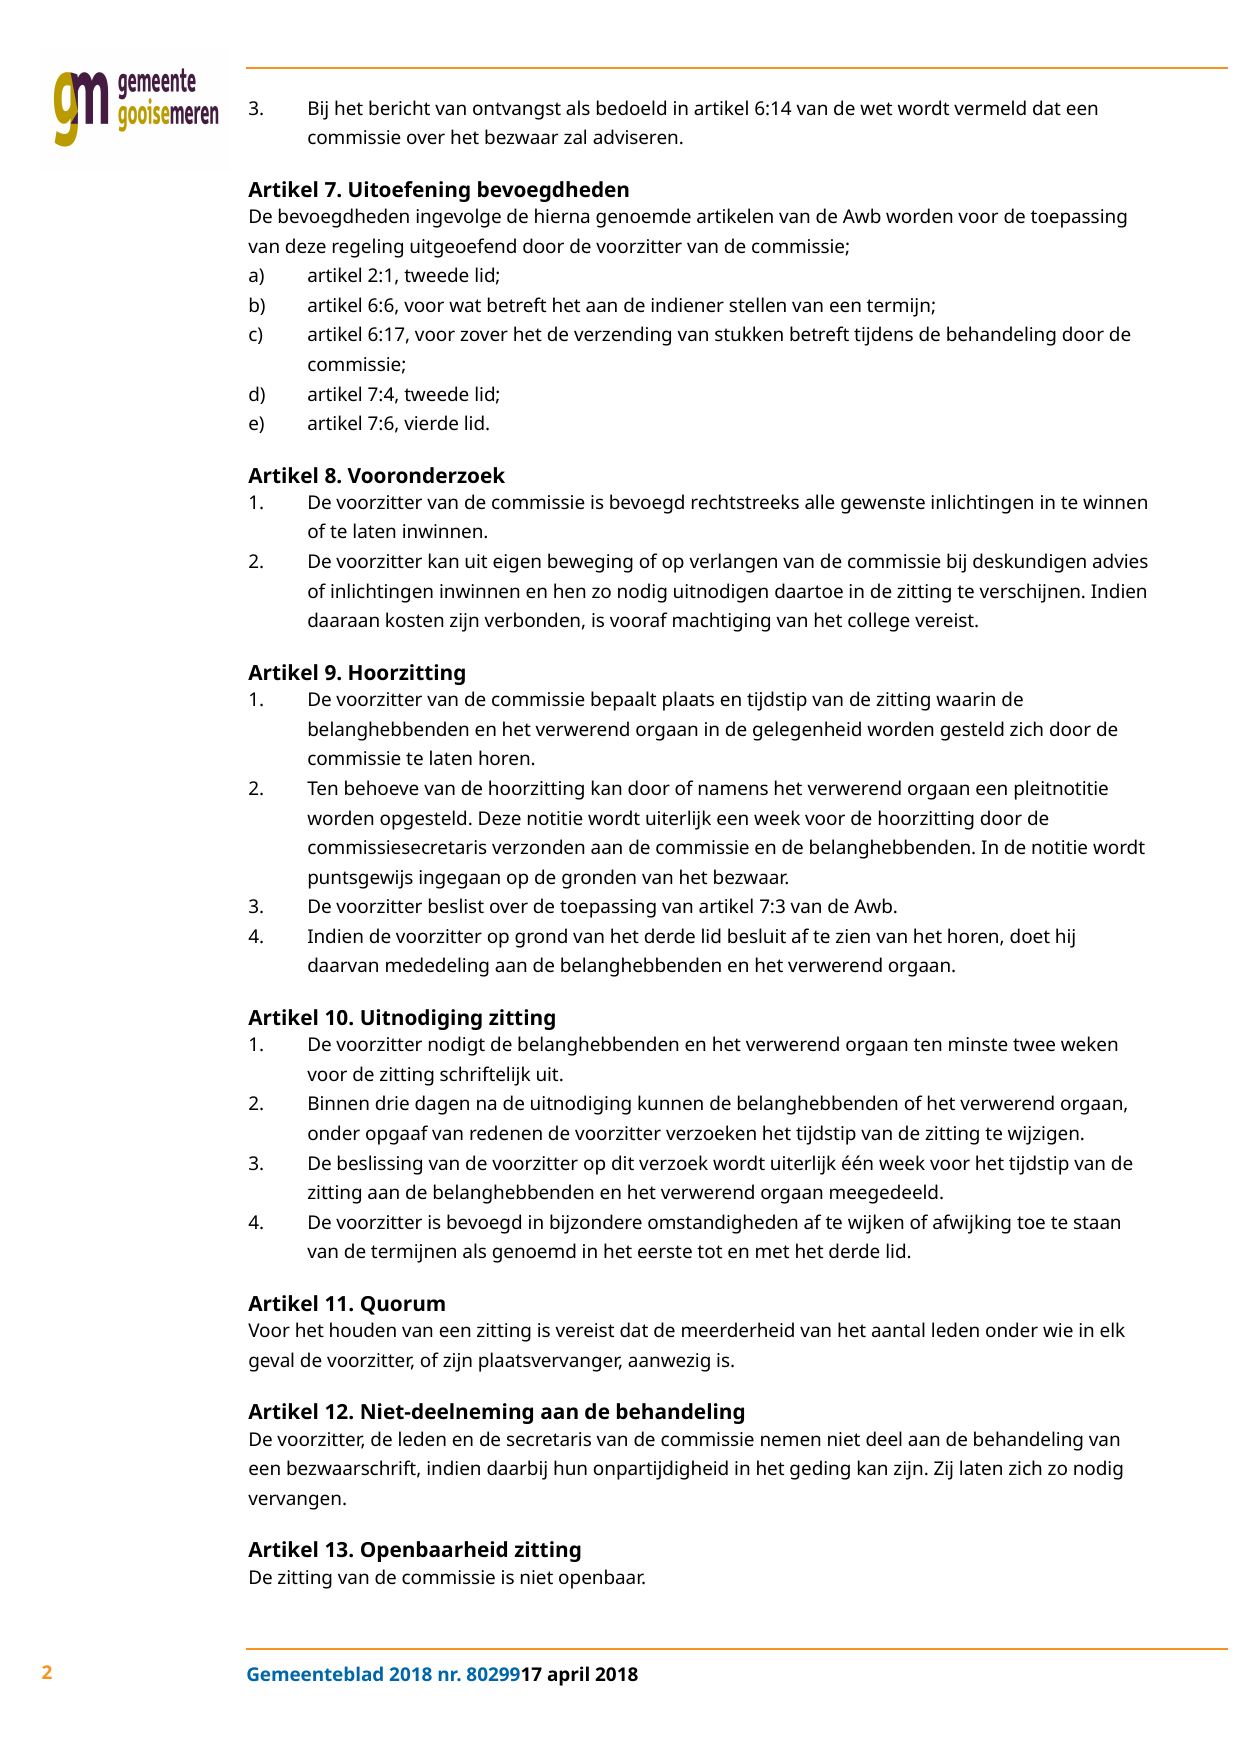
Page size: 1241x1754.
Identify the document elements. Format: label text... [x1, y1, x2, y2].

list De voorzitter kan uit eigen beweging of op verlangen van de commissie bij deskundigen advies of inlichtingen inwinnen en hen zo nodig uitnodigen daartoe in de zitting te verschijnen. Indien daaraan kosten zijn verbonden, is vooraf machtiging van het college vereist. [248, 548, 1152, 633]
text Voor het houden van een zitting is vereist dat de meerderheid van het aantal leden onder wie in elk geval de voorzitter, of zijn plaatsvervanger, aanwezig is. [248, 1317, 1152, 1373]
list De beslissing van de voorzitter op dit verzoek wordt uiterlijk één week voor het tijdstip van de zitting aan de belanghebbenden en het verwerend orgaan meegedeeld. [248, 1150, 1152, 1205]
text Artikel 13. Openbaarheid zitting [248, 1535, 1152, 1564]
list artikel 7:4, tweede lid; [248, 381, 1152, 406]
list artikel 2:1, tweede lid; [248, 262, 1152, 288]
text De zitting van de commissie is niet openbaar. [248, 1564, 1152, 1589]
list De voorzitter is bevoegd in bijzondere omstandigheden af te wijken of afwijking toe te staan van de termijnen als genoemd in het eerste tot en met het derde lid. [248, 1209, 1152, 1264]
list artikel 6:6, voor wat betreft het aan de indiener stellen van een termijn; [248, 292, 1152, 318]
text De voorzitter, de leden en de secretaris van de commissie nemen niet deel aan de behandeling van een bezwaarschrift, indien daarbij hun onpartijdigheid in het geding kan zijn. Zij laten zich zo nodig vervangen. [248, 1426, 1152, 1511]
picture [41, 47, 231, 172]
text Artikel 11. Quorum [248, 1289, 1152, 1317]
list Indien de voorzitter op grond van het derde lid besluit af te zien van het horen, doet hij daarvan mededeling aan de belanghebbenden en het verwerend orgaan. [248, 923, 1152, 978]
text Artikel 9. Hoorzitting [248, 658, 1152, 686]
list Ten behoeve van de hoorzitting kan door of namens het verwerend orgaan een pleitnotitie worden opgesteld. Deze notitie wordt uiterlijk een week voor de hoorzitting door de commissiesecretaris verzonden aan de commissie en de belanghebbenden. In de notitie wordt puntsgewijs ingegaan op de gronden van het bezwaar. [248, 775, 1152, 889]
text Artikel 12. Niet-deelneming aan de behandeling [248, 1397, 1152, 1426]
list De voorzitter beslist over de toepassing van artikel 7:3 van de Awb. [248, 893, 1152, 919]
list De voorzitter nodigt de belanghebbenden en het verwerend orgaan ten minste twee weken voor de zitting schriftelijk uit. [248, 1031, 1152, 1087]
text De bevoegdheden ingevolge de hierna genoemde artikelen van de Awb worden voor de toepassing van deze regeling uitgeoefend door de voorzitter van de commissie; [248, 203, 1152, 258]
list artikel 7:6, vierde lid. [248, 410, 1152, 436]
list De voorzitter van de commissie bepaalt plaats en tijdstip van de zitting waarin de belanghebbenden en het verwerend orgaan in de gelegenheid worden gesteld zich door de commissie te laten horen. [248, 686, 1152, 771]
list Bij het bericht van ontvangst als bedoeld in artikel 6:14 van de wet wordt vermeld dat een commissie over het bezwaar zal adviseren. [248, 95, 1152, 150]
list Binnen drie dagen na de uitnodiging kunnen de belanghebbenden of het verwerend orgaan, onder opgaaf van redenen de voorzitter verzoeken het tijdstip van de zitting te wijzigen. [248, 1091, 1152, 1146]
text Artikel 7. Uitoefening bevoegdheden [248, 175, 1152, 203]
list artikel 6:17, voor zover het de verzending van stukken betreft tijdens de behandeling door de commissie; [248, 322, 1152, 377]
text Artikel 8. Vooronderzoek [248, 461, 1152, 489]
text Artikel 10. Uitnodiging zitting [248, 1003, 1152, 1031]
list De voorzitter van de commissie is bevoegd rechtstreeks alle gewenste inlichtingen in te winnen of te laten inwinnen. [248, 489, 1152, 544]
